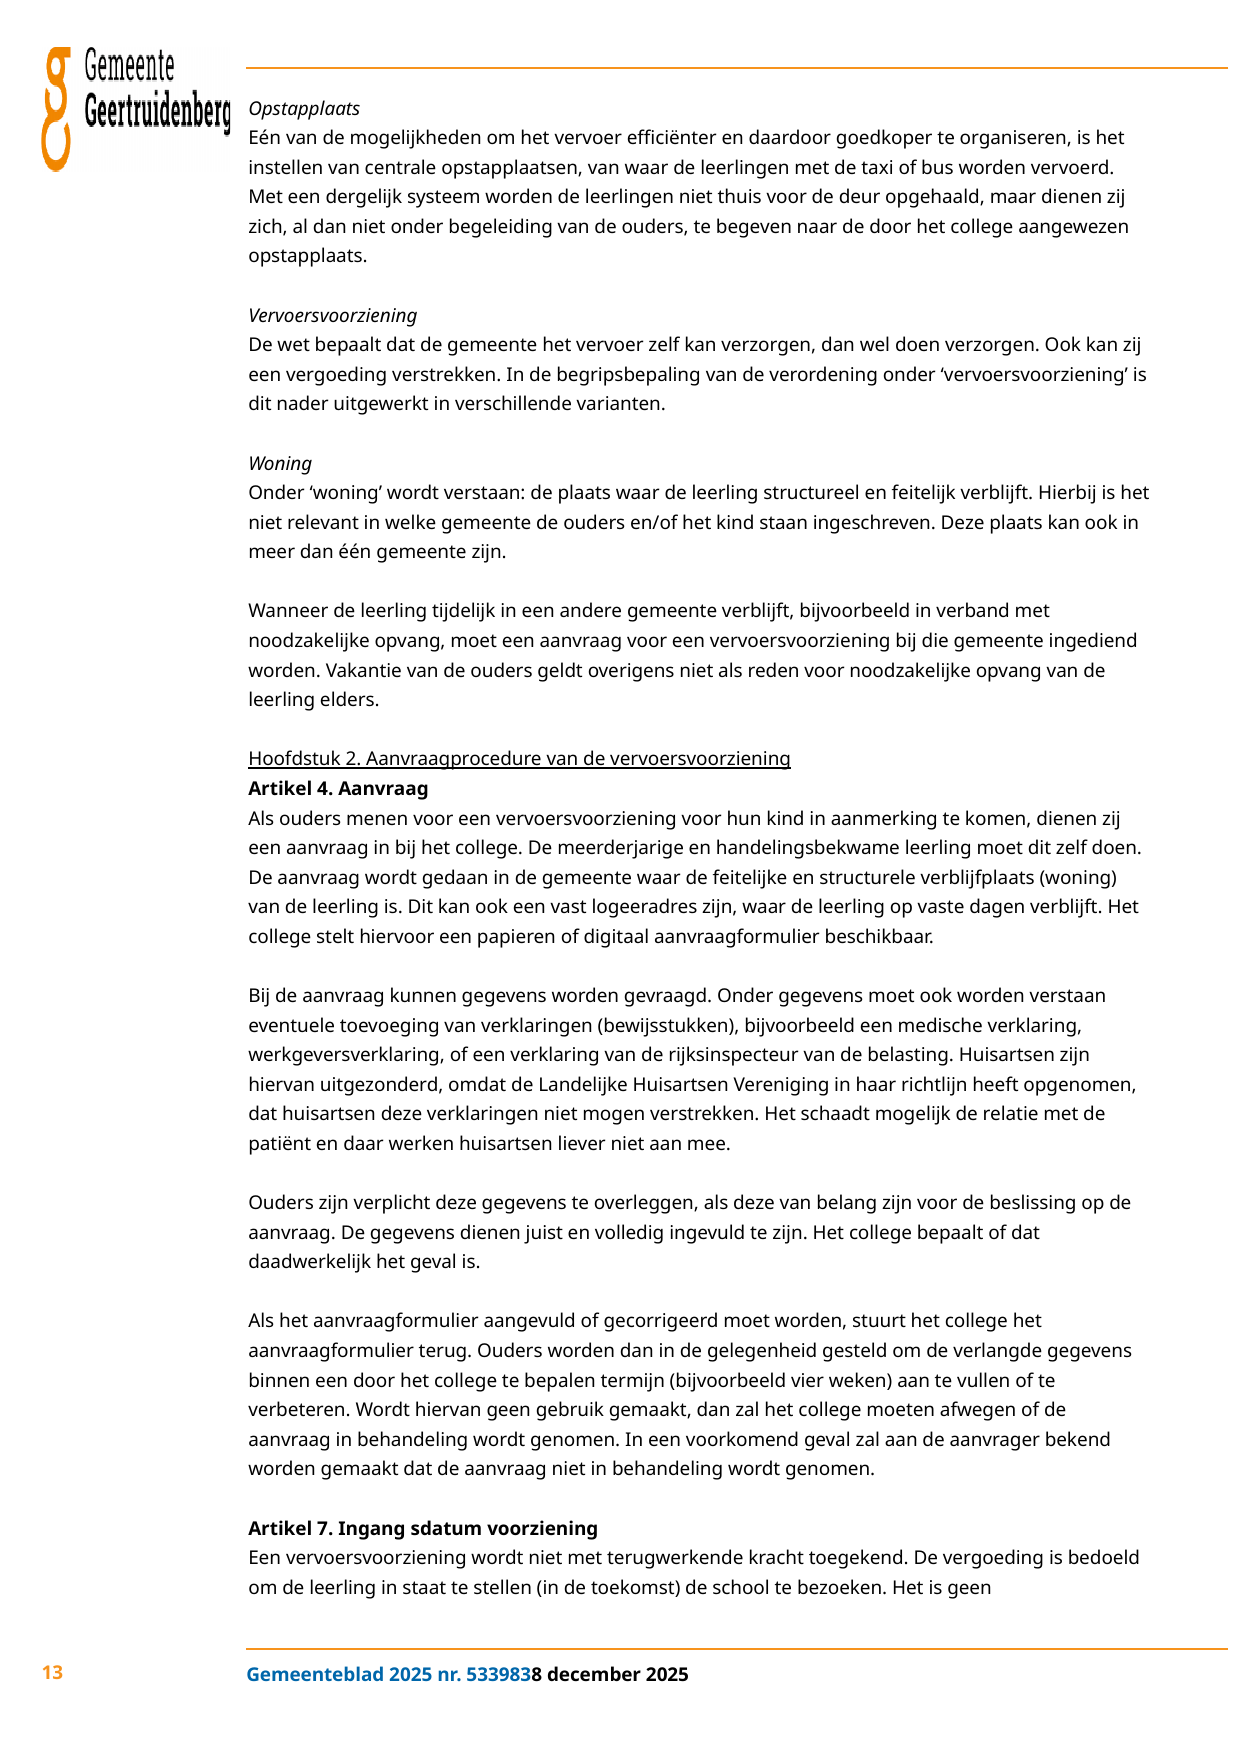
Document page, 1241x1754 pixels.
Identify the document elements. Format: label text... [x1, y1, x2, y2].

text Artikel 7. Ingang sdatum voorziening [248, 1515, 1152, 1541]
picture [41, 47, 231, 172]
text De wet bepaalt dat de gemeente het vervoer zelf kan verzorgen, dan wel doen verzorgen. Ook kan zij een vergoeding verstrekken. In de begripsbepaling van de verordening onder ‘vervoersvoorziening’ is dit nader uitgewerkt in verschillende varianten. [248, 331, 1152, 416]
text Als ouders menen voor een vervoersvoorziening voor hun kind in aanmerking te komen, dienen zij een aanvraag in bij het college. De meerderjarige en handelingsbekwame leerling moet dit zelf doen. De aanvraag wordt gedaan in de gemeente waar de feitelijke en structurele verblijfplaats (woning) van de leerling is. Dit kan ook een vast logeeradres zijn, waar de leerling op vaste dagen verblijft. Het college stelt hiervoor een papieren of digitaal aanvraagformulier beschikbaar. [248, 805, 1152, 949]
text Hoofdstuk 2. Aanvraagprocedure van de vervoersvoorziening [248, 746, 1152, 771]
text Vervoersvoorziening [248, 302, 1152, 328]
text Bij de aanvraag kunnen gegevens worden gevraagd. Onder gegevens moet ook worden verstaan eventuele toevoeging van verklaringen (bewijsstukken), bijvoorbeeld een medische verklaring, werkgeversverklaring, of een verklaring van de rijksinspecteur van de belasting. Huisartsen zijn hiervan uitgezonderd, omdat de Landelijke Huisartsen Vereniging in haar richtlijn heeft opgenomen, dat huisartsen deze verklaringen niet mogen verstrekken. Het schaadt mogelijk de relatie met de patiënt en daar werken huisartsen liever niet aan mee. [248, 982, 1152, 1156]
text Onder ‘woning’ wordt verstaan: de plaats waar de leerling structureel en feitelijk verblijft. Hierbij is het niet relevant in welke gemeente de ouders en/of het kind staan ingeschreven. Deze plaats kan ook in meer dan één gemeente zijn. [248, 479, 1152, 564]
text Opstapplaats [248, 95, 1152, 121]
text Als het aanvraagformulier aangevuld of gecorrigeerd moet worden, stuurt het college het aanvraagformulier terug. Ouders worden dan in de gelegenheid gesteld om de verlangde gegevens binnen een door het college te bepalen termijn (bijvoorbeeld vier weken) aan te vullen of te verbeteren. Wordt hiervan geen gebruik gemaakt, dan zal het college moeten afwegen of de aanvraag in behandeling wordt genomen. In een voorkomend geval zal aan de aanvrager bekend worden gemaakt dat de aanvraag niet in behandeling wordt genomen. [248, 1308, 1152, 1481]
text Artikel 4. Aanvraag [248, 775, 1152, 801]
text Eén van de mogelijkheden om het vervoer efficiënter en daardoor goedkoper te organiseren, is het instellen van centrale opstapplaatsen, van waar de leerlingen met de taxi of bus worden vervoerd. Met een dergelijk systeem worden de leerlingen niet thuis voor de deur opgehaald, maar dienen zij zich, al dan niet onder begeleiding van de ouders, te begeven naar de door het college aangewezen opstapplaats. [248, 124, 1152, 268]
text Woning [248, 450, 1152, 476]
text Een vervoersvoorziening wordt niet met terugwerkende kracht toegekend. De vergoeding is bedoeld om de leerling in staat te stellen (in de toekomst) de school te bezoeken. Het is geen [248, 1544, 1152, 1600]
text Wanneer de leerling tijdelijk in een andere gemeente verblijft, bijvoorbeeld in verband met noodzakelijke opvang, moet een aanvraag voor een vervoersvoorziening bij die gemeente ingediend worden. Vakantie van de ouders geldt overigens niet als reden voor noodzakelijke opvang van de leerling elders. [248, 598, 1152, 712]
text Ouders zijn verplicht deze gegevens te overleggen, als deze van belang zijn voor de beslissing op de aanvraag. De gegevens dienen juist en volledig ingevuld te zijn. Het college bepaalt of dat daadwerkelijk het geval is. [248, 1189, 1152, 1274]
